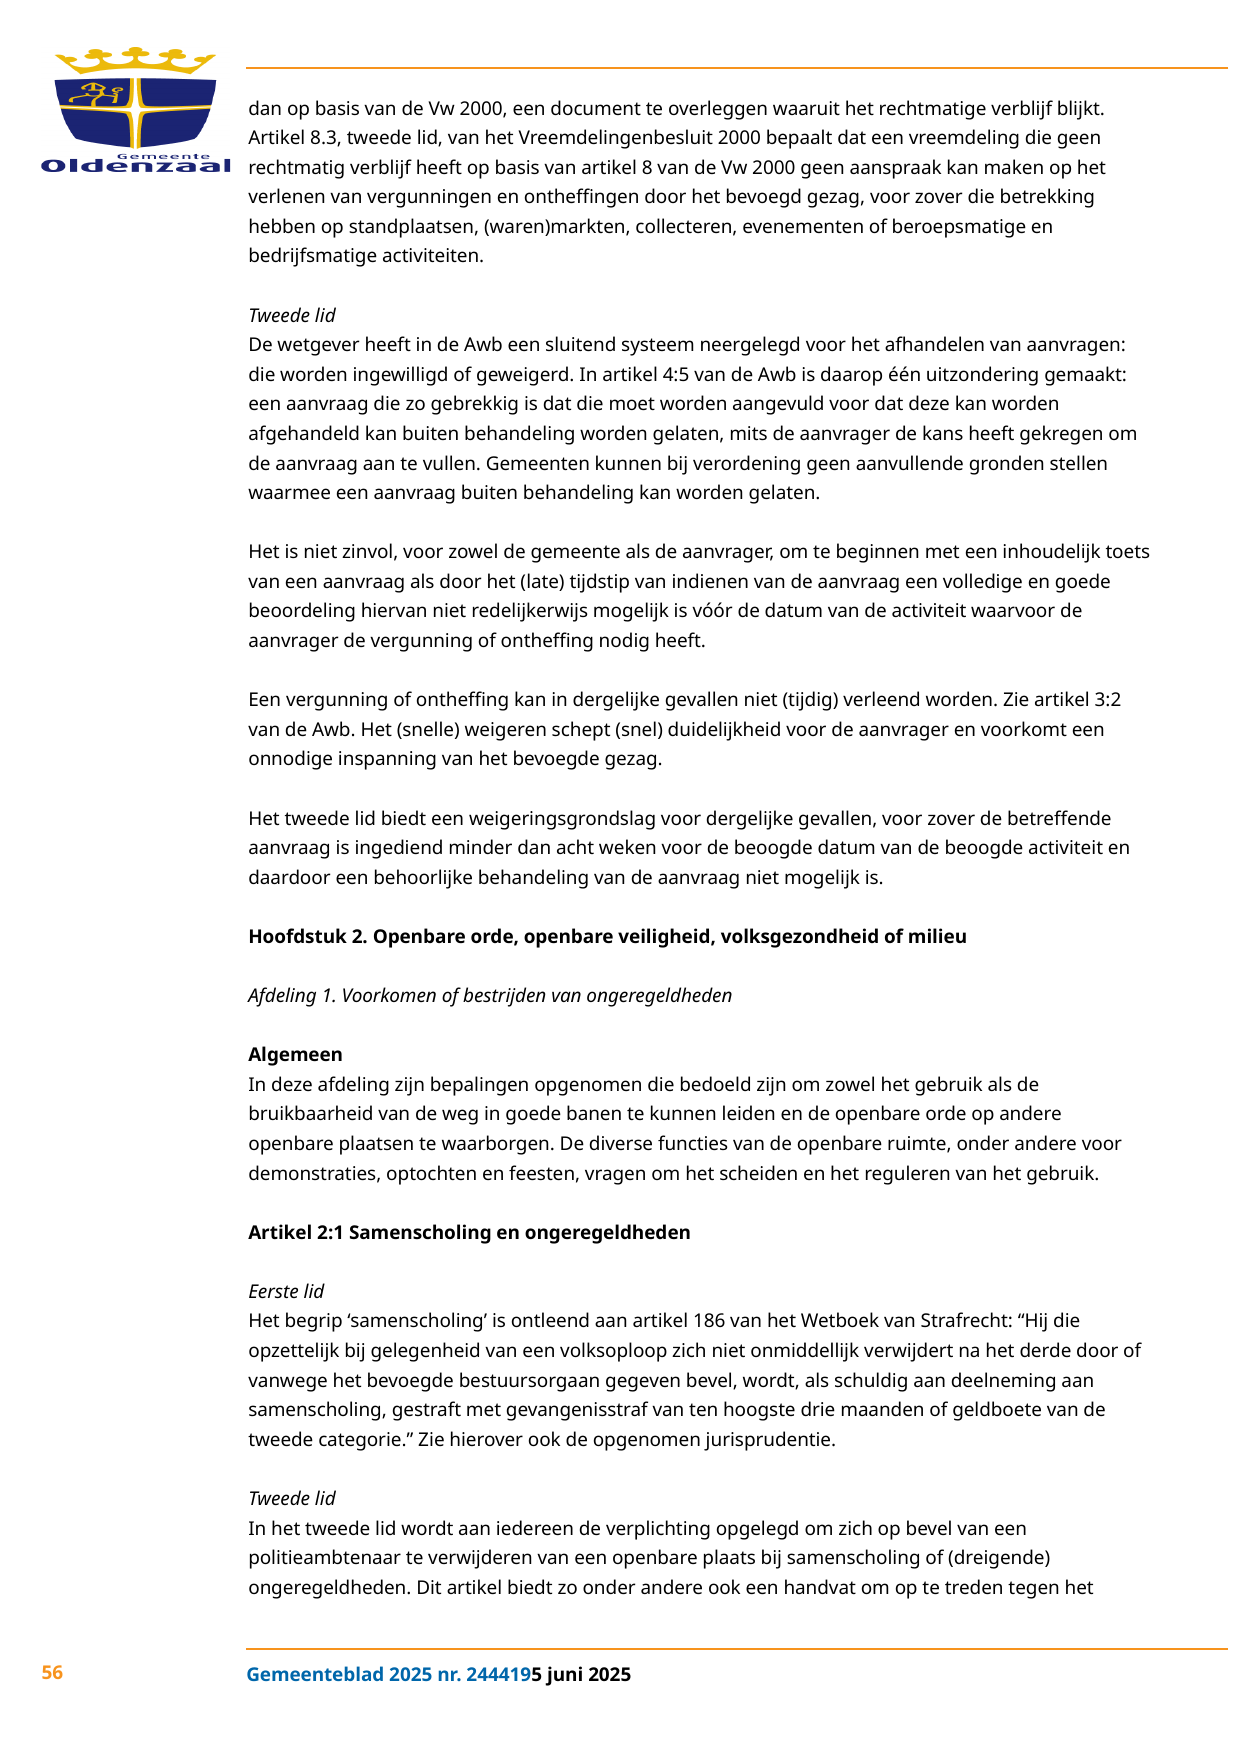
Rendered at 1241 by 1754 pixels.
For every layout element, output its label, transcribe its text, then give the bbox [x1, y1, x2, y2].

text Een vergunning of ontheffing kan in dergelijke gevallen niet (tijdig) verleend worden. Zie artikel 3:2 van de Awb. Het (snelle) weigeren schept (snel) duidelijkheid voor de aanvrager en voorkomt een onnodige inspanning van het bevoegde gezag. [248, 686, 1152, 771]
text Afdeling 1. Voorkomen of bestrijden van ongeregeldheden [248, 982, 1152, 1008]
text Tweede lid [248, 302, 1152, 328]
picture [41, 47, 231, 172]
text dan op basis van de Vw 2000, een document te overleggen waaruit het rechtmatige verblijf blijkt. Artikel 8.3, tweede lid, van het Vreemdelingenbesluit 2000 bepaalt dat een vreemdeling die geen rechtmatig verblijf heeft op basis van artikel 8 van de Vw 2000 geen aanspraak kan maken op het verlenen van vergunningen en ontheffingen door het bevoegd gezag, voor zover die betrekking hebben op standplaatsen, (waren)markten, collecteren, evenementen of beroepsmatige en bedrijfsmatige activiteiten. [248, 95, 1152, 268]
text Het tweede lid biedt een weigeringsgrondslag voor dergelijke gevallen, voor zover de betreffende aanvraag is ingediend minder dan acht weken voor de beoogde datum van de beoogde activiteit en daardoor een behoorlijke behandeling van de aanvraag niet mogelijk is. [248, 805, 1152, 890]
text Het begrip ‘samenscholing’ is ontleend aan artikel 186 van het Wetboek van Strafrecht: “Hij die opzettelijk bij gelegenheid van een volksoploop zich niet onmiddellijk verwijdert na het derde door of vanwege het bevoegde bestuursorgaan gegeven bevel, wordt, als schuldig aan deelneming aan samenscholing, gestraft met gevangenisstraf van ten hoogste drie maanden of geldboete van de tweede categorie.” Zie hierover ook de opgenomen jurisprudentie. [248, 1308, 1152, 1452]
text Artikel 2:1 Samenscholing en ongeregeldheden [248, 1219, 1152, 1245]
text Tweede lid [248, 1485, 1152, 1511]
text Het is niet zinvol, voor zowel de gemeente als de aanvrager, om te beginnen met een inhoudelijk toets van een aanvraag als door het (late) tijdstip van indienen van de aanvraag een volledige en goede beoordeling hiervan niet redelijkerwijs mogelijk is vóór de datum van de activiteit waarvoor de aanvrager de vergunning of ontheffing nodig heeft. [248, 538, 1152, 653]
text De wetgever heeft in de Awb een sluitend systeem neergelegd voor het afhandelen van aanvragen: die worden ingewilligd of geweigerd. In artikel 4:5 van de Awb is daarop één uitzondering gemaakt: een aanvraag die zo gebrekkig is dat die moet worden aangevuld voor dat deze kan worden afgehandeld kan buiten behandeling worden gelaten, mits de aanvrager de kans heeft gekregen om de aanvraag aan te vullen. Gemeenten kunnen bij verordening geen aanvullende gronden stellen waarmee een aanvraag buiten behandeling kan worden gelaten. [248, 331, 1152, 505]
text Eerste lid [248, 1278, 1152, 1304]
text Algemeen [248, 1041, 1152, 1067]
text In het tweede lid wordt aan iedereen de verplichting opgelegd om zich op bevel van een politieambtenaar te verwijderen van een openbare plaats bij samenscholing of (dreigende) ongeregeldheden. Dit artikel biedt zo onder andere ook een handvat om op te treden tegen het [248, 1515, 1152, 1600]
text In deze afdeling zijn bepalingen opgenomen die bedoeld zijn om zowel het gebruik als de bruikbaarheid van de weg in goede banen te kunnen leiden en de openbare orde op andere openbare plaatsen te waarborgen. De diverse functies van de openbare ruimte, onder andere voor demonstraties, optochten en feesten, vragen om het scheiden en het reguleren van het gebruik. [248, 1071, 1152, 1186]
text Hoofdstuk 2. Openbare orde, openbare veiligheid, volksgezondheid of milieu [248, 923, 1152, 949]
